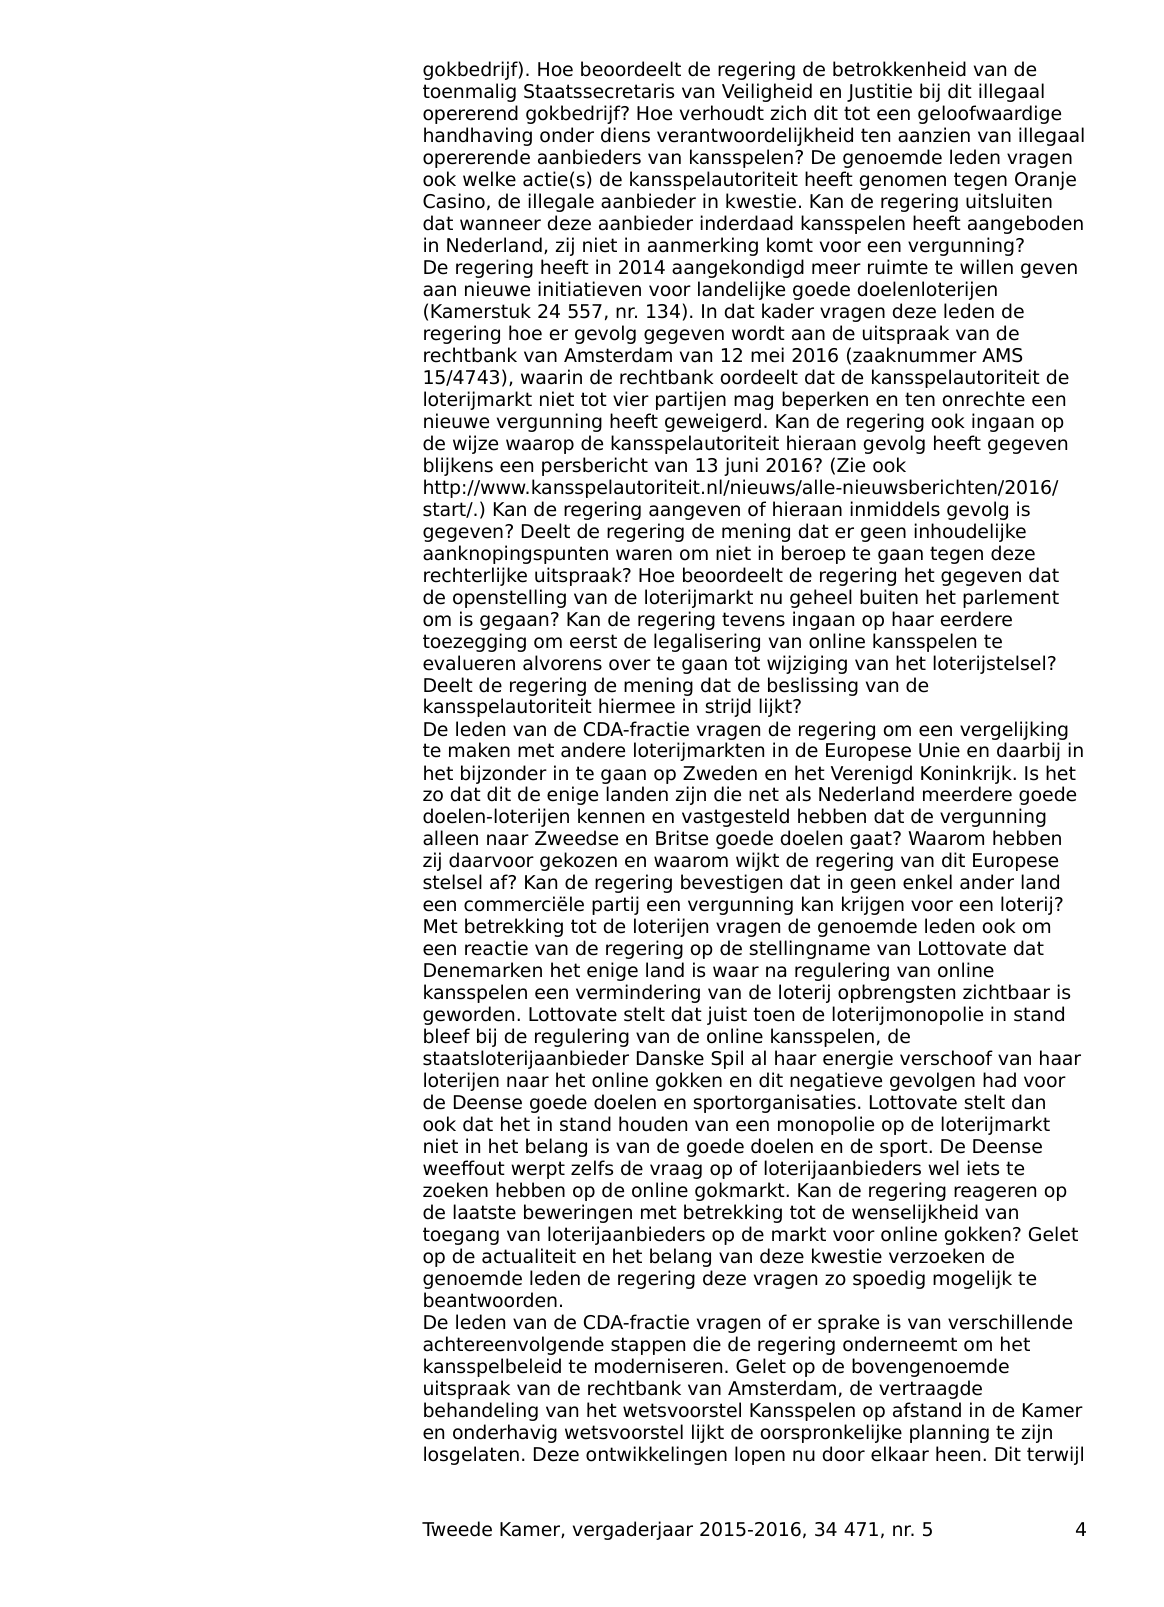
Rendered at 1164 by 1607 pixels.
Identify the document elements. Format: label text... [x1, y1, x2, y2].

text gokbedrijf). Hoe beoordeelt de regering de betrokkenheid van de toenmalig Staatssecretaris van Veiligheid en Justitie bij dit illegaal opererend gokbedrijf? Hoe verhoudt zich dit tot een geloofwaardige handhaving onder diens verantwoordelijkheid ten aanzien van illegaal opererende aanbieders van kansspelen? De genoemde leden vragen ook welke actie(s) de kansspelautoriteit heeft genomen tegen Oranje Casino, de illegale aanbieder in kwestie. Kan de regering uitsluiten dat wanneer deze aanbieder inderdaad kansspelen heeft aangeboden in Nederland, zij niet in aanmerking komt voor een vergunning? [422, 59, 1087, 257]
text De regering heeft in 2014 aangekondigd meer ruimte te willen geven aan nieuwe initiatieven voor landelijke goede doelenloterijen (Kamerstuk 24 557, nr. 134). In dat kader vragen deze leden de regering hoe er gevolg gegeven wordt aan de uitspraak van de rechtbank van Amsterdam van 12 mei 2016 (zaaknummer AMS 15/4743), waarin de rechtbank oordeelt dat de kansspelautoriteit de loterijmarkt niet tot vier partijen mag beperken en ten onrechte een nieuwe vergunning heeft geweigerd. Kan de regering ook ingaan op de wijze waarop de kansspelautoriteit hieraan gevolg heeft gegeven blijkens een persbericht van 13 juni 2016? (Zie ook http://www.kansspelautoriteit.nl/nieuws/alle-nieuwsberichten/2016/start/.) Kan de regering aangeven of hieraan inmiddels gevolg is gegeven? Deelt de regering de mening dat er geen inhoudelijke aanknopingspunten waren om niet in beroep te gaan tegen deze rechterlijke uitspraak? Hoe beoordeelt de regering het gegeven dat de openstelling van de loterijmarkt nu geheel buiten het parlement om is gegaan? Kan de regering tevens ingaan op haar eerdere toezegging om eerst de legalisering van online kansspelen te evalueren alvorens over te gaan tot wijziging van het loterijstelsel? Deelt de regering de mening dat de beslissing van de kansspelautoriteit hiermee in strijd lijkt? [422, 257, 1087, 718]
text De leden van de CDA-fractie vragen of er sprake is van verschillende achtereenvolgende stappen die de regering onderneemt om het kansspelbeleid te moderniseren. Gelet op de bovengenoemde uitspraak van de rechtbank van Amsterdam, de vertraagde behandeling van het wetsvoorstel Kansspelen op afstand in de Kamer en onderhavig wetsvoorstel lijkt de oorspronkelijke planning te zijn losgelaten. Deze ontwikkelingen lopen nu door elkaar heen. Dit terwijl [422, 1312, 1087, 1466]
text De leden van de CDA-fractie vragen de regering om een vergelijking te maken met andere loterijmarkten in de Europese Unie en daarbij in het bijzonder in te gaan op Zweden en het Verenigd Koninkrijk. Is het zo dat dit de enige landen zijn die net als Nederland meerdere goede doelen-loterijen kennen en vastgesteld hebben dat de vergunning alleen naar Zweedse en Britse goede doelen gaat? Waarom hebben zij daarvoor gekozen en waarom wijkt de regering van dit Europese stelsel af? Kan de regering bevestigen dat in geen enkel ander land een commerciële partij een vergunning kan krijgen voor een loterij? Met betrekking tot de loterijen vragen de genoemde leden ook om een reactie van de regering op de stellingname van Lottovate dat Denemarken het enige land is waar na regulering van online kansspelen een vermindering van de loterij opbrengsten zichtbaar is geworden. Lottovate stelt dat juist toen de loterijmonopolie in stand bleef bij de regulering van de online kansspelen, de staatsloterijaanbieder Danske Spil al haar energie verschoof van haar loterijen naar het online gokken en dit negatieve gevolgen had voor de Deense goede doelen en sportorganisaties. Lottovate stelt dan ook dat het in stand houden van een monopolie op de loterijmarkt niet in het belang is van de goede doelen en de sport. De Deense weeffout werpt zelfs de vraag op of loterijaanbieders wel iets te zoeken hebben op de online gokmarkt. Kan de regering reageren op de laatste beweringen met betrekking tot de wenselijkheid van toegang van loterijaanbieders op de markt voor online gokken? Gelet op de actualiteit en het belang van deze kwestie verzoeken de genoemde leden de regering deze vragen zo spoedig mogelijk te beantwoorden. [422, 718, 1087, 1312]
